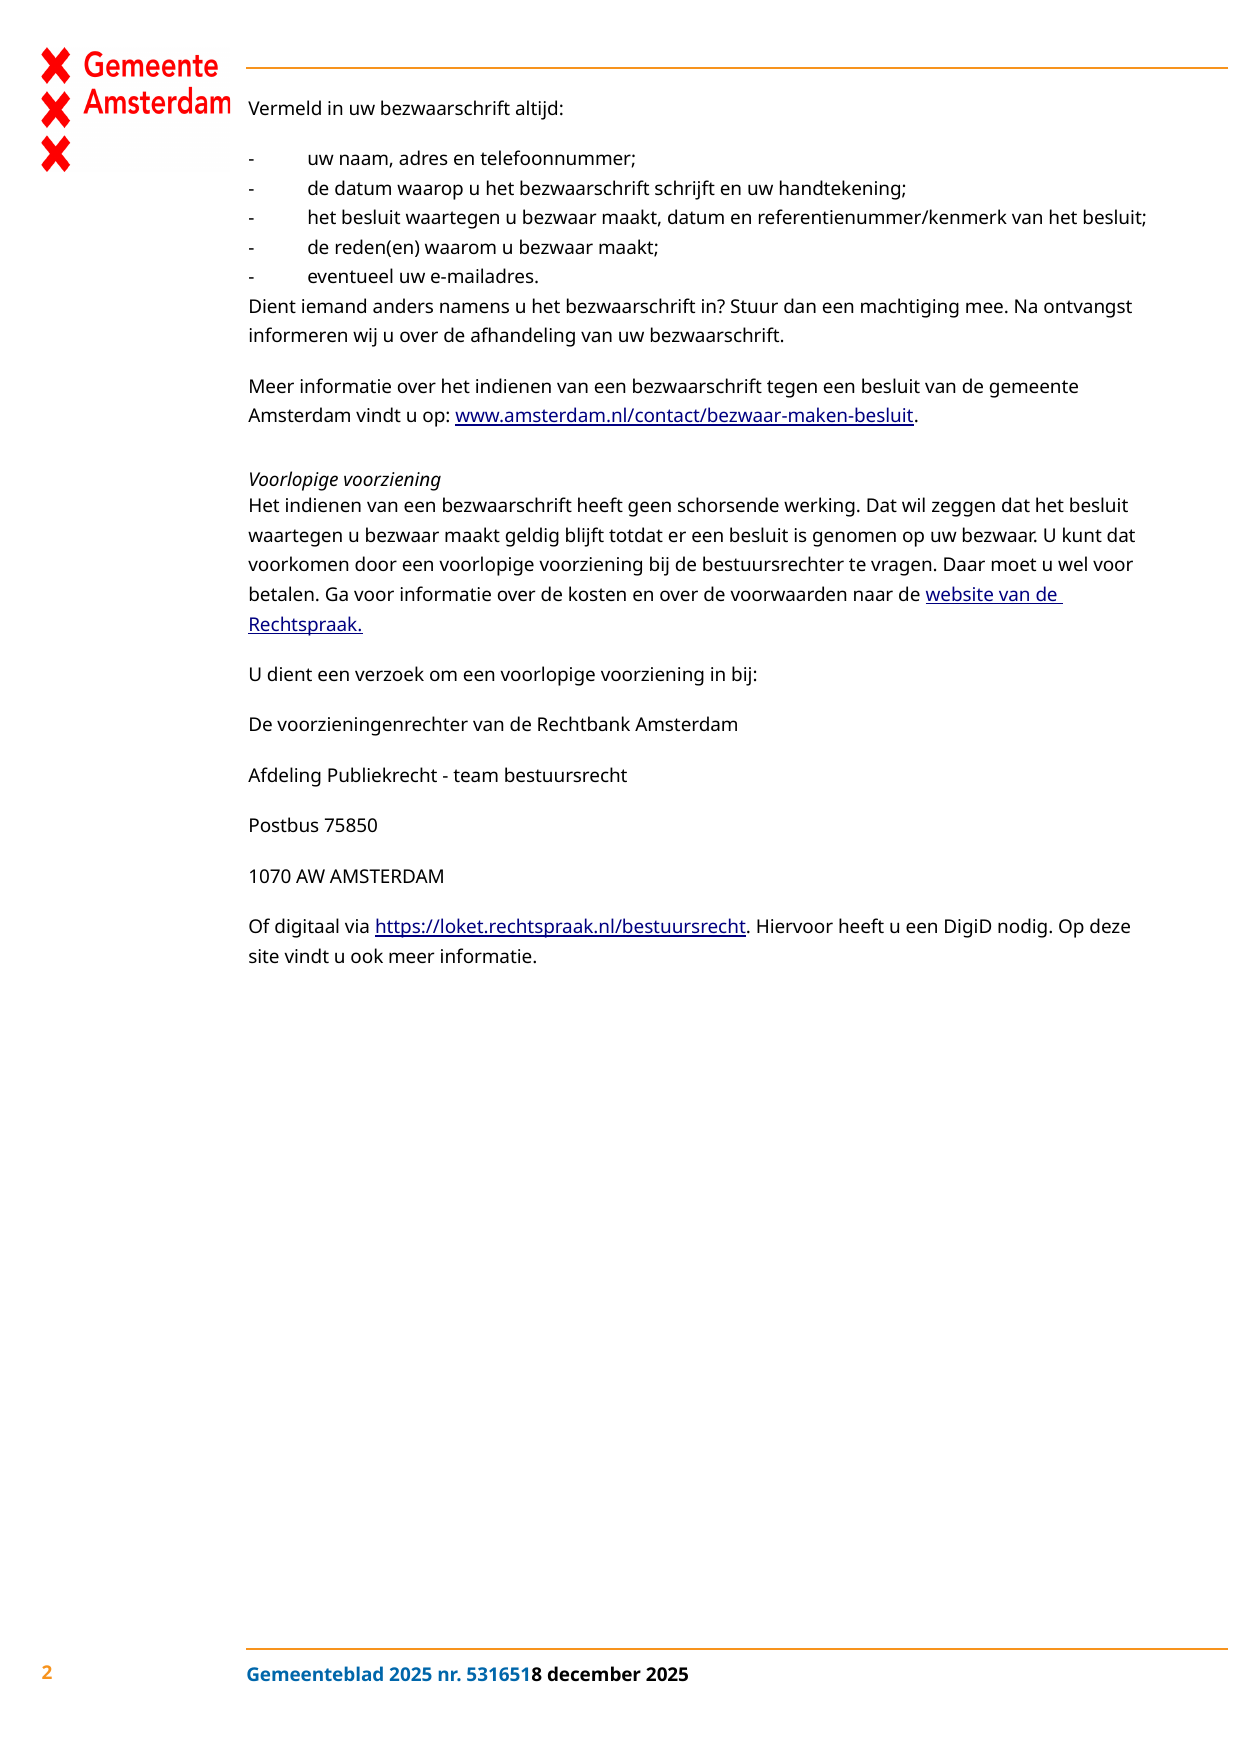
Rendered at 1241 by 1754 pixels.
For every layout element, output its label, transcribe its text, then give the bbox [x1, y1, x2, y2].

text Postbus 75850 [248, 812, 1152, 838]
list uw naam, adres en telefoonnummer; [248, 145, 1152, 171]
text De voorzieningenrechter van de Rechtbank Amsterdam [248, 712, 1152, 737]
text Afdeling Publiekrecht - team bestuursrecht [248, 762, 1152, 788]
picture [41, 47, 231, 172]
list het besluit waartegen u bezwaar maakt, datum en referentienummer/kenmerk van het besluit; [248, 204, 1152, 230]
list de reden(en) waarom u bezwaar maakt; [248, 234, 1152, 260]
text U dient een verzoek om een voorlopige voorziening in bij: [248, 661, 1152, 687]
text Dient iemand anders namens u het bezwaarschrift in? Stuur dan een machtiging mee. Na ontvangst informeren wij u over de afhandeling van uw bezwaarschrift. [248, 293, 1152, 348]
text Of digitaal via https://loket.rechtspraak.nl/bestuursrecht. Hiervoor heeft u een DigiD nodig. Op deze site vindt u ook meer informatie. [248, 913, 1152, 968]
text Voorlopige voorziening [248, 467, 1152, 492]
text Meer informatie over het indienen van een bezwaarschrift tegen een besluit van de gemeente Amsterdam vindt u op: www.amsterdam.nl/contact/bezwaar-maken-besluit. [248, 373, 1152, 428]
text Vermeld in uw bezwaarschrift altijd: [248, 95, 1152, 121]
text Het indienen van een bezwaarschrift heeft geen schorsende werking. Dat wil zeggen dat het besluit waartegen u bezwaar maakt geldig blijft totdat er een besluit is genomen op uw bezwaar. U kunt dat voorkomen door een voorlopige voorziening bij de bestuursrechter te vragen. Daar moet u wel voor betalen. Ga voor informatie over de kosten en over de voorwaarden naar de website van de Rechtspraak. [248, 492, 1152, 636]
list de datum waarop u het bezwaarschrift schrijft en uw handtekening; [248, 175, 1152, 201]
list eventueel uw e-mailadres. [248, 263, 1152, 289]
text 1070 AW AMSTERDAM [248, 863, 1152, 888]
